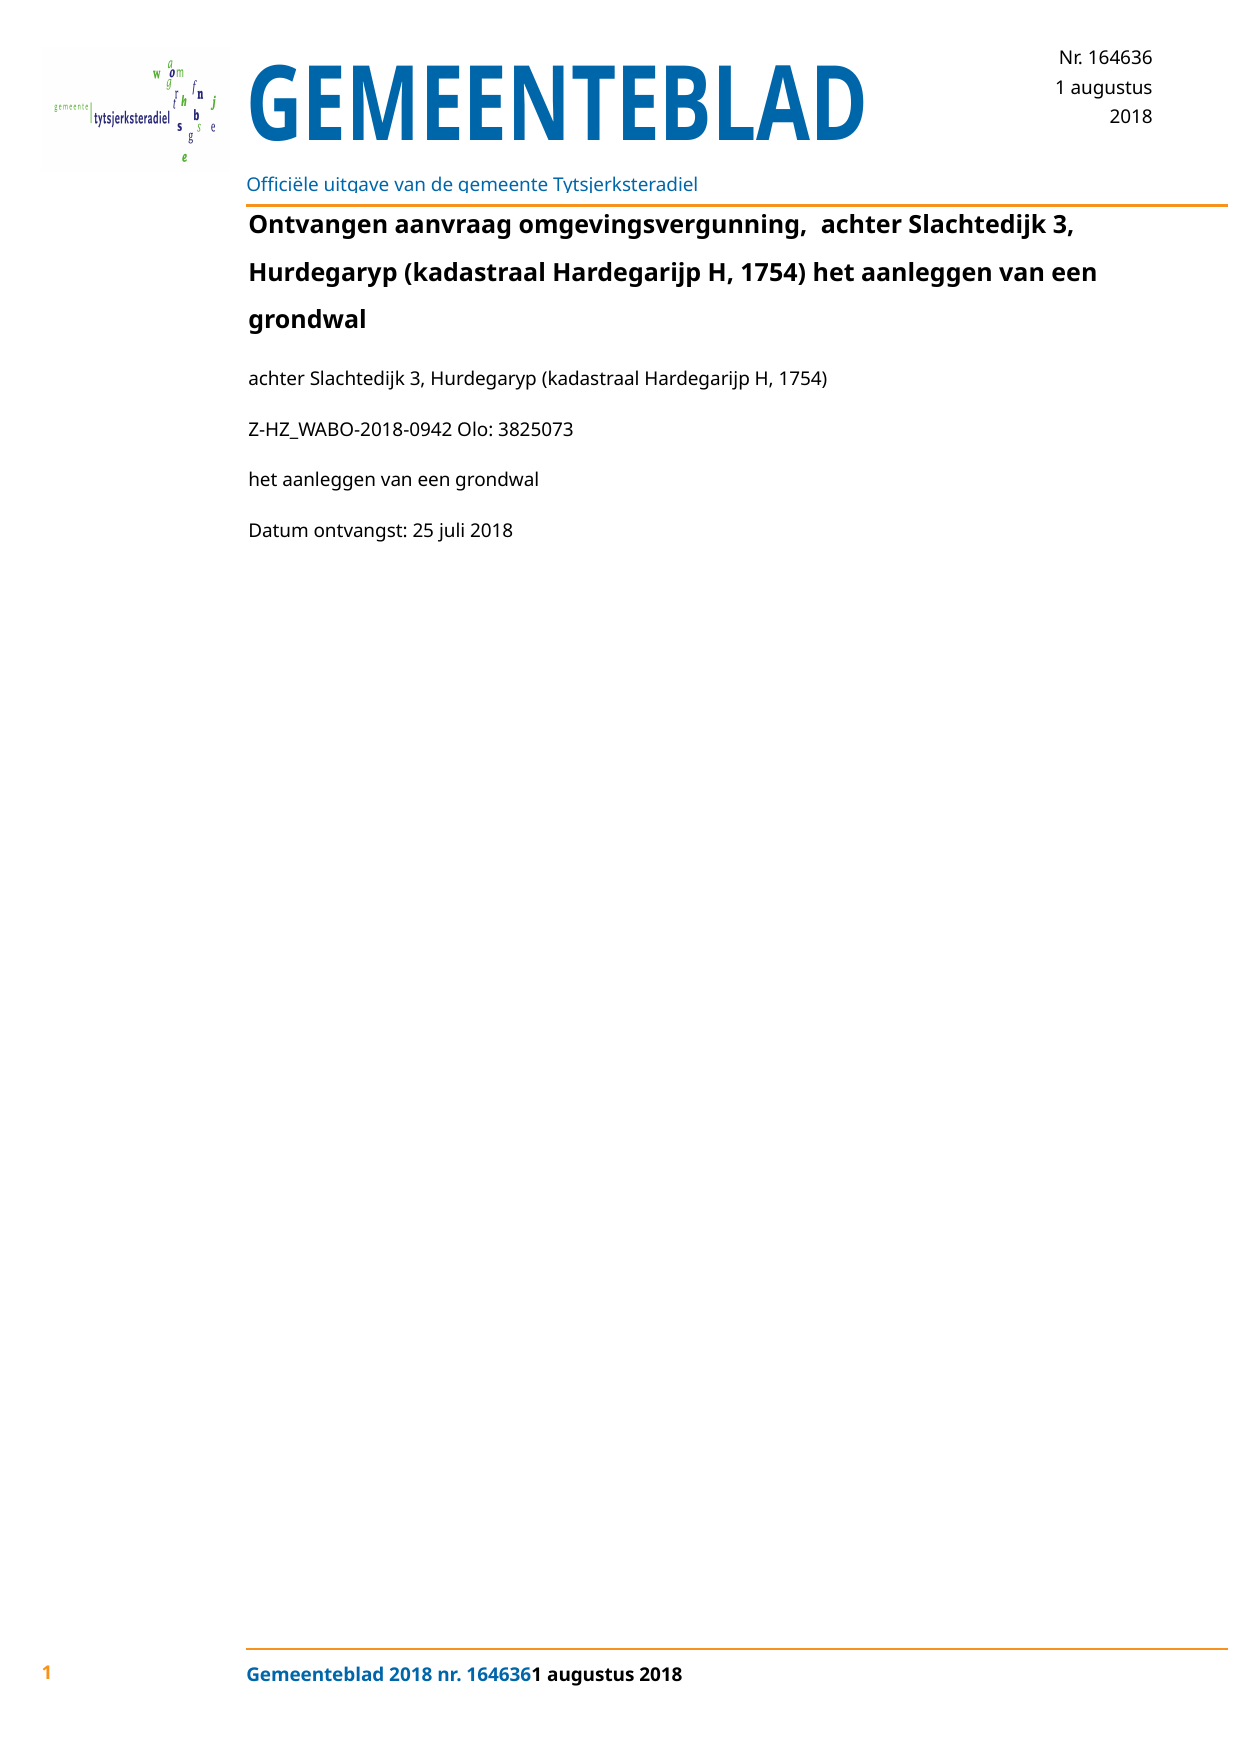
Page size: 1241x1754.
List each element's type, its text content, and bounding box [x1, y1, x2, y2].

text het aanleggen van een grondwal [248, 466, 1152, 492]
text achter Slachtedijk 3, Hurdegaryp (kadastraal Hardegarijp H, 1754) [248, 366, 1152, 391]
text Z-HZ_WABO-2018-0942 Olo: 3825073 [248, 416, 1152, 442]
text Datum ontvangst: 25 juli 2018 [248, 517, 1152, 542]
picture [41, 47, 231, 172]
text Ontvangen aanvraag omgevingsvergunning, achter Slachtedijk 3, Hurdegaryp (kadastraal Hardegarijp H, 1754) het aanleggen van een grondwal [248, 207, 1152, 336]
